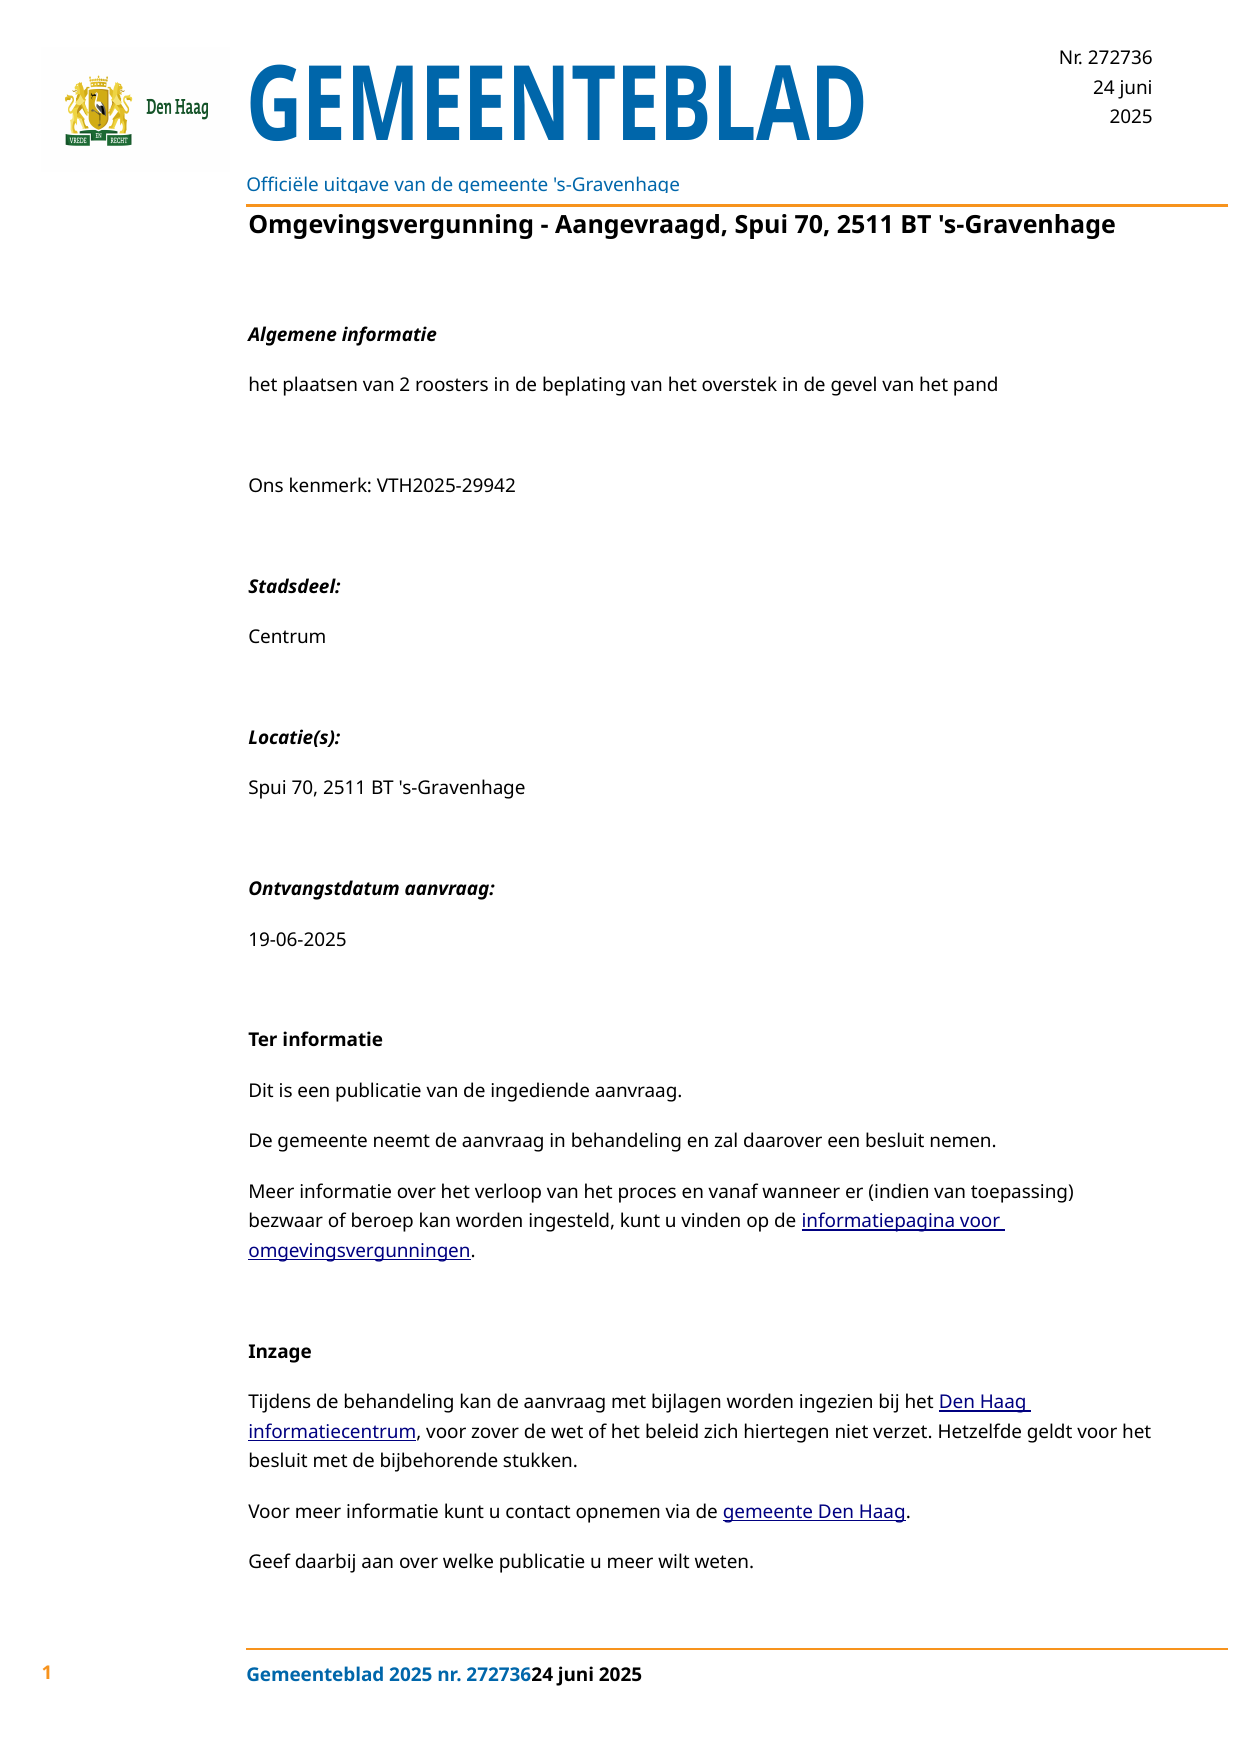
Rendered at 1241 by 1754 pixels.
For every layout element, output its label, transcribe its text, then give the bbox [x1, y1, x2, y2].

text Geef daarbij aan over welke publicatie u meer wilt weten. [248, 1548, 1152, 1574]
text Ontvangstdatum aanvraag: [248, 875, 1152, 901]
text De gemeente neemt de aanvraag in behandeling en zal daarover een besluit nemen. [248, 1127, 1152, 1153]
text Ter informatie [248, 1027, 1152, 1052]
text Dit is een publicatie van de ingediende aanvraag. [248, 1077, 1152, 1103]
picture [41, 47, 231, 172]
text Locatie(s): [248, 724, 1152, 750]
text Inzage [248, 1338, 1152, 1363]
text Algemene informatie [248, 321, 1152, 346]
text Centrum [248, 623, 1152, 649]
text het plaatsen van 2 roosters in de beplating van het overstek in de gevel van het pand [248, 371, 1152, 397]
text 19-06-2025 [248, 926, 1152, 951]
text Ons kenmerk: VTH2025-29942 [248, 472, 1152, 498]
text Voor meer informatie kunt u contact opnemen via de gemeente Den Haag. [248, 1498, 1152, 1523]
text Omgevingsvergunning - Aangevraagd, Spui 70, 2511 BT 's-Gravenhage [248, 207, 1152, 241]
text Spui 70, 2511 BT 's-Gravenhage [248, 774, 1152, 800]
text Meer informatie over het verloop van het proces en vanaf wanneer er (indien van toepassing) bezwaar of beroep kan worden ingesteld, kunt u vinden op de informatiepagina voor omgevingsvergunningen. [248, 1178, 1152, 1263]
text Stadsdeel: [248, 573, 1152, 598]
text Tijdens de behandeling kan de aanvraag met bijlagen worden ingezien bij het Den Haag informatiecentrum, voor zover de wet of het beleid zich hiertegen niet verzet. Hetzelfde geldt voor het besluit met de bijbehorende stukken. [248, 1388, 1152, 1473]
